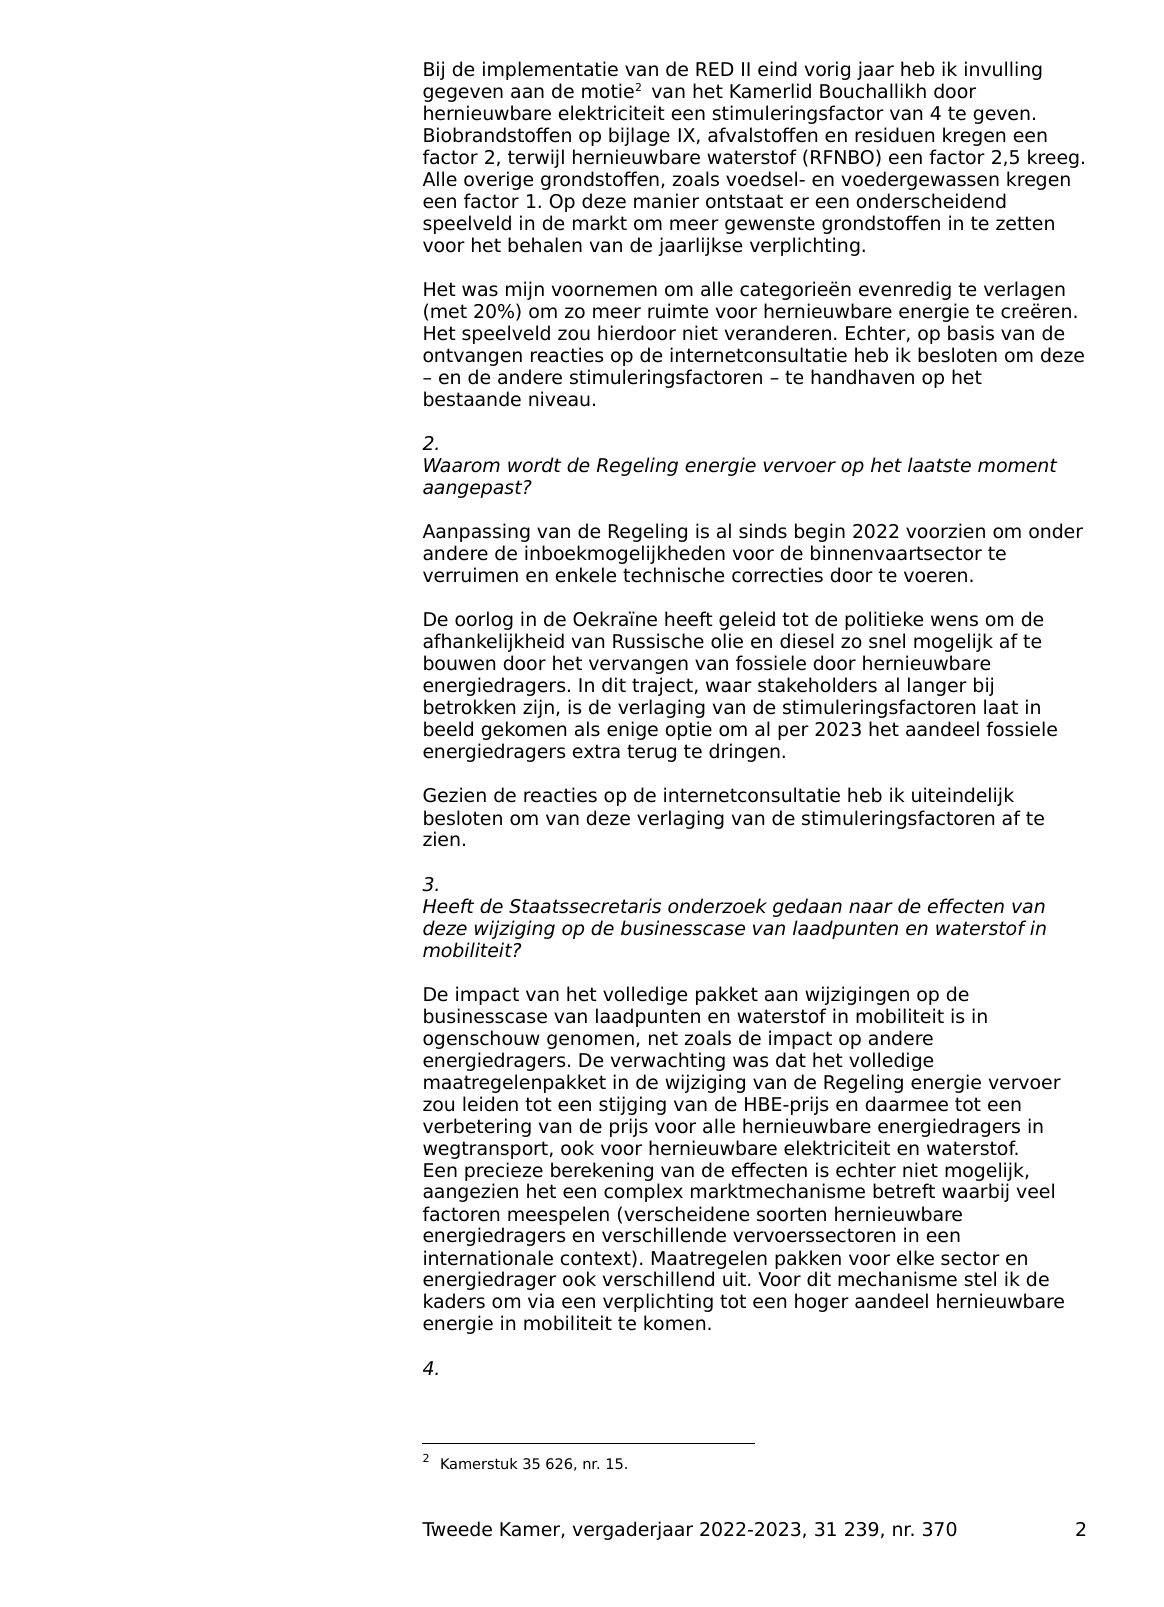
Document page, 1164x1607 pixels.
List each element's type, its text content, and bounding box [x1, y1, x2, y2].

text 3. [422, 873, 1087, 896]
text Een precieze berekening van de effecten is echter niet mogelijk, aangezien het een complex marktmechanisme betreft waarbij veel factoren meespelen (verscheidene soorten hernieuwbare energiedragers en verschillende vervoerssectoren in een internationale context). Maatregelen pakken voor elke sector en energiedrager ook verschillend uit. Voor dit mechanisme stel ik de kaders om via een verplichting tot een hoger aandeel hernieuwbare energie in mobiliteit te komen. [422, 1159, 1087, 1335]
text De oorlog in de Oekraïne heeft geleid tot de politieke wens om de afhankelijkheid van Russische olie en diesel zo snel mogelijk af te bouwen door het vervangen van fossiele door hernieuwbare energiedragers. In dit traject, waar stakeholders al langer bij betrokken zijn, is de verlaging van de stimuleringsfactoren laat in beeld gekomen als enige optie om al per 2023 het aandeel fossiele energiedragers extra terug te dringen. [422, 609, 1087, 763]
text De impact van het volledige pakket aan wijzigingen op de businesscase van laadpunten en waterstof in mobiliteit is in ogenschouw genomen, net zoals de impact op andere energiedragers. De verwachting was dat het volledige maatregelenpakket in de wijziging van de Regeling energie vervoer zou leiden tot een stijging van de HBE-prijs en daarmee tot een verbetering van de prijs voor alle hernieuwbare energiedragers in wegtransport, ook voor hernieuwbare elektriciteit en waterstof. [422, 984, 1087, 1159]
text Gezien de reacties op de internetconsultatie heb ik uiteindelijk besloten om van deze verlaging van de stimuleringsfactoren af te zien. [422, 785, 1087, 851]
text Het was mijn voornemen om alle categorieën evenredig te verlagen (met 20%) om zo meer ruimte voor hernieuwbare energie te creëren. Het speelveld zou hierdoor niet veranderen. Echter, op basis van de ontvangen reacties op de internetconsultatie heb ik besloten om deze – en de andere stimuleringsfactoren – te handhaven op het bestaande niveau. [422, 279, 1087, 411]
text Kamerstuk 35 626, nr. 15. [422, 1452, 1087, 1474]
text Bij de implementatie van de RED II eind vorig jaar heb ik invulling gegeven aan de motie van het Kamerlid Bouchallikh door hernieuwbare elektriciteit een stimuleringsfactor van 4 te geven. Biobrandstoffen op bijlage IX, afvalstoffen en residuen kregen een factor 2, terwijl hernieuwbare waterstof (RFNBO) een factor 2,5 kreeg. Alle overige grondstoffen, zoals voedsel- en voedergewassen kregen een factor 1. Op deze manier ontstaat er een onderscheidend speelveld in de markt om meer gewenste grondstoffen in te zetten voor het behalen van de jaarlijkse verplichting. [422, 59, 1087, 257]
text 4. [422, 1357, 1087, 1379]
text 2. [422, 433, 1087, 455]
text Heeft de Staatssecretaris onderzoek gedaan naar de effecten van deze wijziging op de businesscase van laadpunten en waterstof in mobiliteit? [422, 896, 1087, 961]
text Waarom wordt de Regeling energie vervoer op het laatste moment aangepast? [422, 455, 1087, 499]
text Aanpassing van de Regeling is al sinds begin 2022 voorzien om onder andere de inboekmogelijkheden voor de binnenvaartsector te verruimen en enkele technische correcties door te voeren. [422, 521, 1087, 587]
